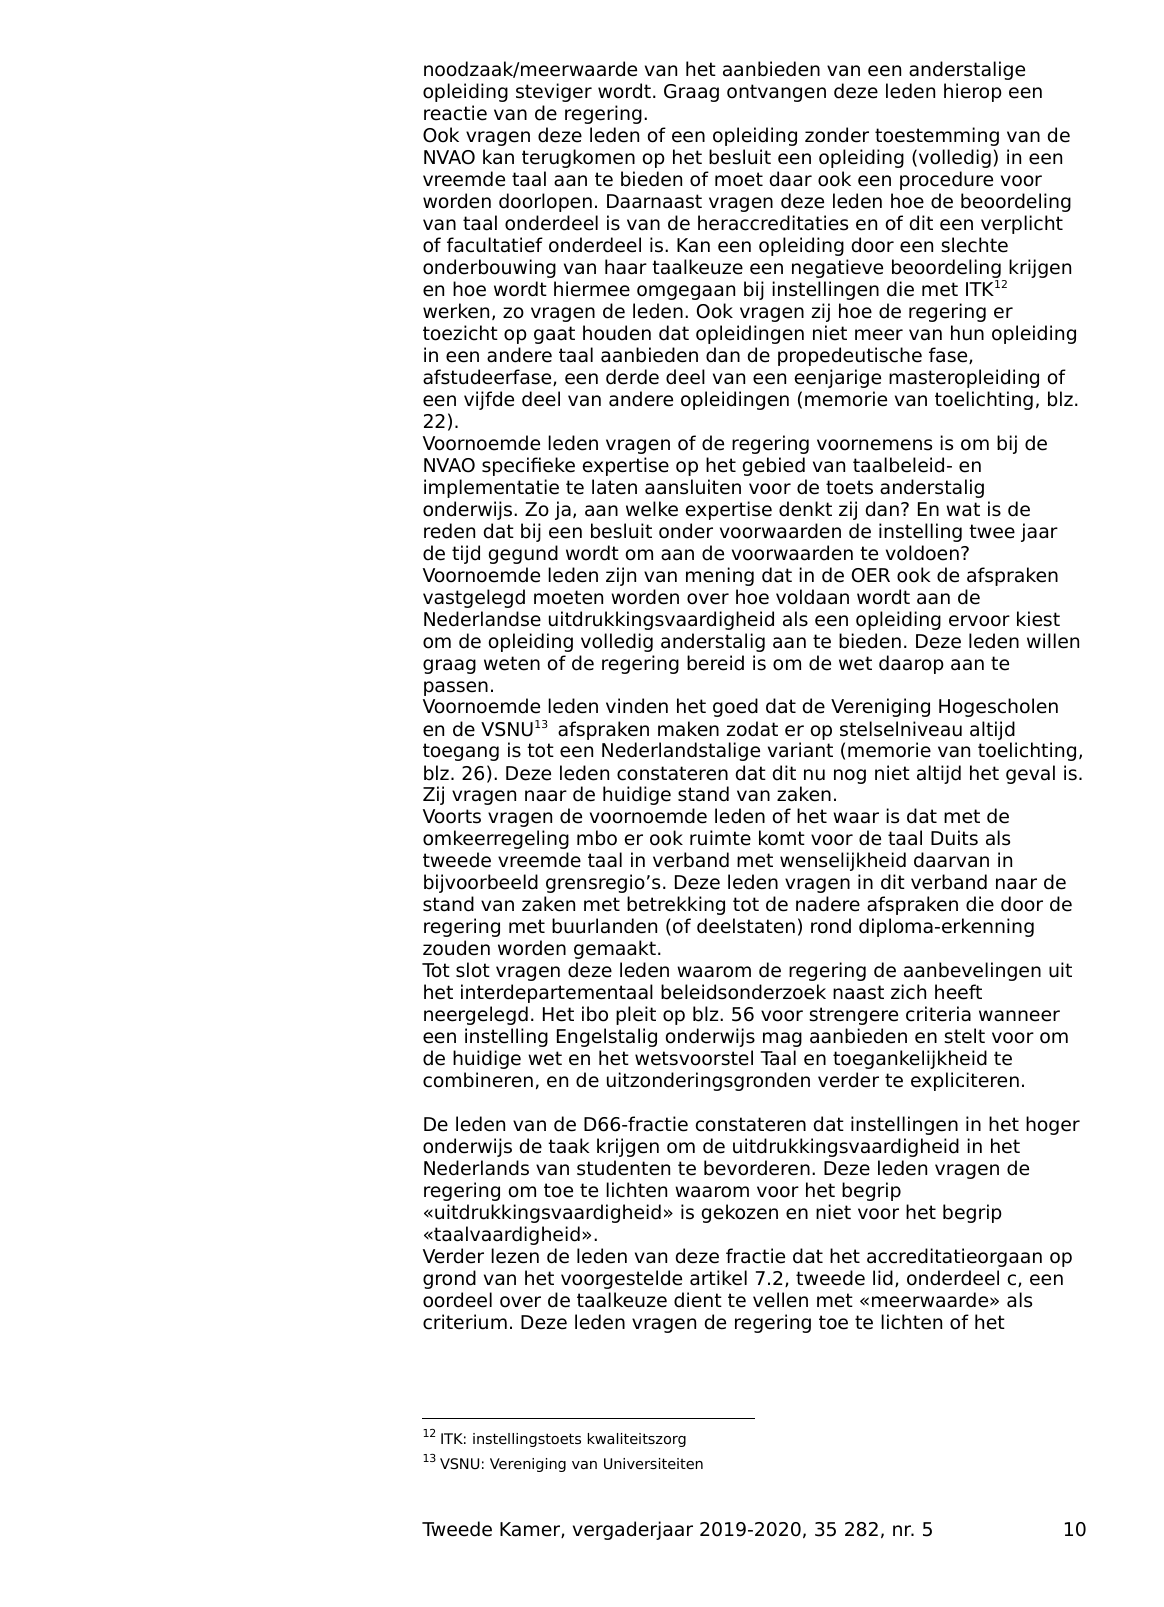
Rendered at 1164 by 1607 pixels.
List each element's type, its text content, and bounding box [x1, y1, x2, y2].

text Tot slot vragen deze leden waarom de regering de aanbevelingen uit het interdepartementaal beleidsonderzoek naast zich heeft neergelegd. Het ibo pleit op blz. 56 voor strengere criteria wanneer een instelling Engelstalig onderwijs mag aanbieden en stelt voor om de huidige wet en het wetsvoorstel Taal en toegankelijkheid te combineren, en de uitzonderingsgronden verder te expliciteren. [422, 960, 1087, 1092]
text Voorts vragen de voornoemde leden of het waar is dat met de omkeerregeling mbo er ook ruimte komt voor de taal Duits als tweede vreemde taal in verband met wenselijkheid daarvan in bijvoorbeeld grensregio’s. Deze leden vragen in dit verband naar de stand van zaken met betrekking tot de nadere afspraken die door de regering met buurlanden (of deelstaten) rond diploma-erkenning zouden worden gemaakt. [422, 806, 1087, 960]
text VSNU: Vereniging van Universiteiten [422, 1452, 1087, 1474]
text Voornoemde leden vragen of de regering voornemens is om bij de NVAO specifieke expertise op het gebied van taalbeleid- en implementatie te laten aansluiten voor de toets anderstalig onderwijs. Zo ja, aan welke expertise denkt zij dan? En wat is de reden dat bij een besluit onder voorwaarden de instelling twee jaar de tijd gegund wordt om aan de voorwaarden te voldoen? [422, 433, 1087, 564]
text noodzaak/meerwaarde van het aanbieden van een anderstalige opleiding steviger wordt. Graag ontvangen deze leden hierop een reactie van de regering. [422, 59, 1087, 125]
text Voornoemde leden zijn van mening dat in de OER ook de afspraken vastgelegd moeten worden over hoe voldaan wordt aan de Nederlandse uitdrukkingsvaardigheid als een opleiding ervoor kiest om de opleiding volledig anderstalig aan te bieden. Deze leden willen graag weten of de regering bereid is om de wet daarop aan te passen. [422, 564, 1087, 696]
text ITK: instellingstoets kwaliteitszorg [422, 1427, 1087, 1449]
text Voornoemde leden vinden het goed dat de Vereniging Hogescholen en de VSNU afspraken maken zodat er op stelselniveau altijd toegang is tot een Nederlandstalige variant (memorie van toelichting, blz. 26). Deze leden constateren dat dit nu nog niet altijd het geval is. Zij vragen naar de huidige stand van zaken. [422, 696, 1087, 806]
text Ook vragen deze leden of een opleiding zonder toestemming van de NVAO kan terugkomen op het besluit een opleiding (volledig) in een vreemde taal aan te bieden of moet daar ook een procedure voor worden doorlopen. Daarnaast vragen deze leden hoe de beoordeling van taal onderdeel is van de heraccreditaties en of dit een verplicht of facultatief onderdeel is. Kan een opleiding door een slechte onderbouwing van haar taalkeuze een negatieve beoordeling krijgen en hoe wordt hiermee omgegaan bij instellingen die met ITK werken, zo vragen de leden. Ook vragen zij hoe de regering er toezicht op gaat houden dat opleidingen niet meer van hun opleiding in een andere taal aanbieden dan de propedeutische fase, afstudeerfase, een derde deel van een eenjarige masteropleiding of een vijfde deel van andere opleidingen (memorie van toelichting, blz. 22). [422, 125, 1087, 433]
text Verder lezen de leden van deze fractie dat het accreditatieorgaan op grond van het voorgestelde artikel 7.2, tweede lid, onderdeel c, een oordeel over de taalkeuze dient te vellen met «meerwaarde» als criterium. Deze leden vragen de regering toe te lichten of het [422, 1246, 1087, 1334]
text De leden van de D66-fractie constateren dat instellingen in het hoger onderwijs de taak krijgen om de uitdrukkingsvaardigheid in het Nederlands van studenten te bevorderen. Deze leden vragen de regering om toe te lichten waarom voor het begrip «uitdrukkingsvaardigheid» is gekozen en niet voor het begrip «taalvaardigheid». [422, 1114, 1087, 1246]
